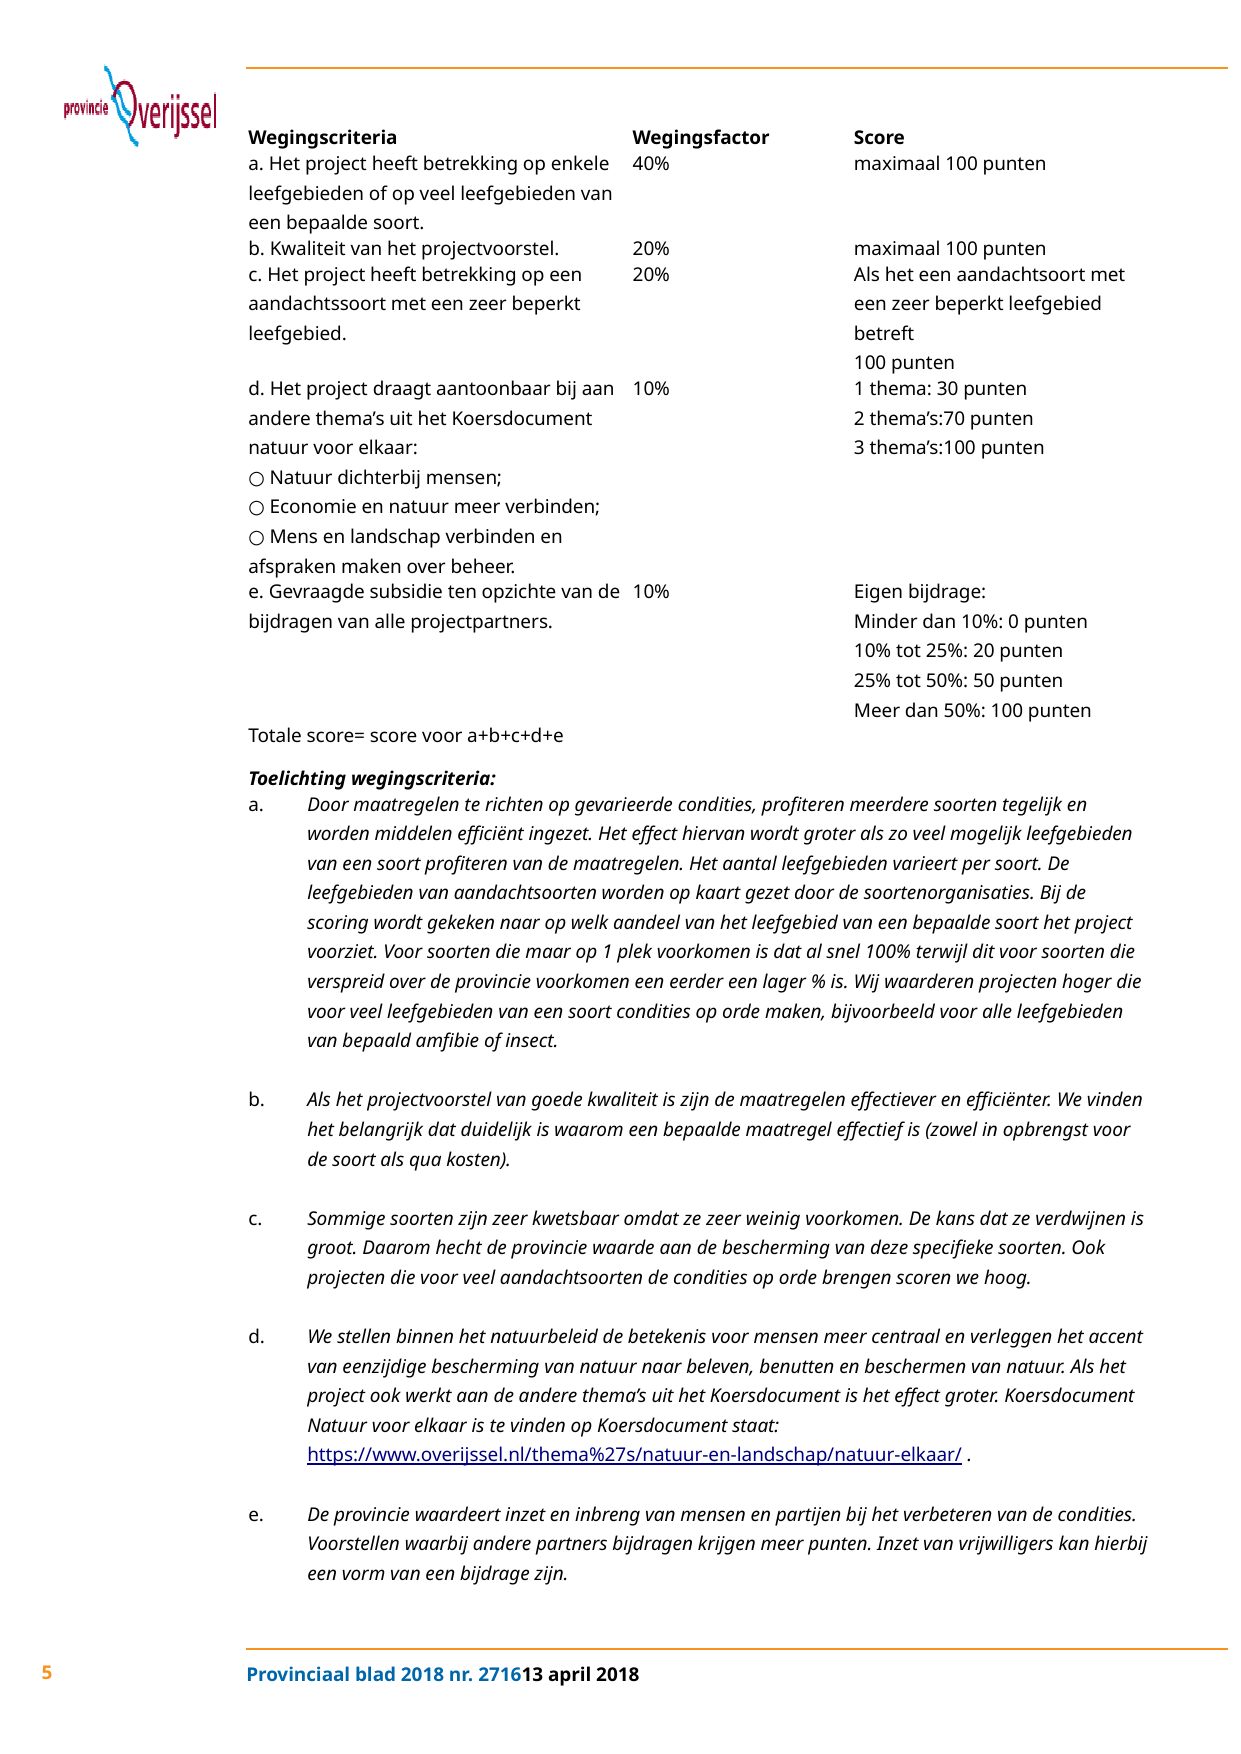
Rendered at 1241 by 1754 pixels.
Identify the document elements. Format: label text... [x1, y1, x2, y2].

table_cell 20% [633, 261, 854, 375]
list De provincie waardeert inzet en inbreng van mensen en partijen bij het verbeteren van de condities. Voorstellen waarbij andere partners bijdragen krijgen meer punten. Inzet van vrijwilligers kan hierbij een vorm van een bijdrage zijn. [248, 1501, 1152, 1586]
table_cell c. Het project heeft betrekking op een aandachtssoort met een zeer beperkt leefgebied. [248, 261, 632, 375]
table_cell 1 thema: 30 punten 2 thema’s:70 punten 3 thema’s:100 punten [854, 375, 1152, 578]
table_cell maximaal 100 punten [854, 235, 1152, 261]
table_cell b. Kwaliteit van het projectvoorstel. [248, 235, 632, 261]
table_cell [854, 723, 1152, 748]
table_cell maximaal 100 punten [854, 150, 1152, 235]
table_cell 10% [633, 375, 854, 578]
list Als het projectvoorstel van goede kwaliteit is zijn de maatregelen effectiever en efficiënter. We vinden het belangrijk dat duidelijk is waarom een bepaalde maatregel effectief is (zowel in opbrengst voor de soort als qua kosten). [248, 1087, 1152, 1172]
table_cell 20% [633, 235, 854, 261]
table_cell Totale score= score voor a+b+c+d+e [248, 723, 632, 748]
text Toelichting wegingscriteria: [248, 765, 1152, 791]
table_cell 10% [633, 579, 854, 723]
table_header Score [854, 125, 1152, 150]
list We stellen binnen het natuurbeleid de betekenis voor mensen meer centraal en verleggen het accent van eenzijdige bescherming van natuur naar beleven, benutten en beschermen van natuur. Als het project ook werkt aan de andere thema’s uit het Koersdocument is het effect groter. Koersdocument Natuur voor elkaar is te vinden op Koersdocument staat: https://www.overijssel.nl/thema%27s/natuur-en-landschap/natuur-elkaar/ . [248, 1323, 1152, 1467]
list Sommige soorten zijn zeer kwetsbaar omdat ze zeer weinig voorkomen. De kans dat ze verdwijnen is groot. Daarom hecht de provincie waarde aan de bescherming van deze specifieke soorten. Ook projecten die voor veel aandachtsoorten de condities op orde brengen scoren we hoog. [248, 1205, 1152, 1290]
table_cell 40% [633, 150, 854, 235]
picture [41, 47, 231, 172]
table_cell [633, 723, 854, 748]
table_header Wegingscriteria [248, 125, 632, 150]
table_header Wegingsfactor [633, 125, 854, 150]
table_cell a. Het project heeft betrekking op enkele leefgebieden of op veel leefgebieden van een bepaalde soort. [248, 150, 632, 235]
table_cell e. Gevraagde subsidie ten opzichte van de bijdragen van alle projectpartners. [248, 579, 632, 723]
table_cell Als het een aandachtsoort met een zeer beperkt leefgebied betreft 100 punten [854, 261, 1152, 375]
table_cell Eigen bijdrage: Minder dan 10%: 0 punten 10% tot 25%: 20 punten 25% tot 50%: 50 punten Meer dan 50%: 100 punten [854, 579, 1152, 723]
table_cell d. Het project draagt aantoonbaar bij aan andere thema’s uit het Koersdocument natuur voor elkaar: ○ Natuur dichterbij mensen; ○ Economie en natuur meer verbinden; ○ Mens en landschap verbinden en afspraken maken over beheer. [248, 375, 632, 578]
list Door maatregelen te richten op gevarieerde condities, profiteren meerdere soorten tegelijk en worden middelen efficiënt ingezet. Het effect hiervan wordt groter als zo veel mogelijk leefgebieden van een soort profiteren van de maatregelen. Het aantal leefgebieden varieert per soort. De leefgebieden van aandachtsoorten worden op kaart gezet door de soortenorganisaties. Bij de scoring wordt gekeken naar op welk aandeel van het leefgebied van een bepaalde soort het project voorziet. Voor soorten die maar op 1 plek voorkomen is dat al snel 100% terwijl dit voor soorten die verspreid over de provincie voorkomen een eerder een lager % is. Wij waarderen projecten hoger die voor veel leefgebieden van een soort condities op orde maken, bijvoorbeeld voor alle leefgebieden van bepaald amfibie of insect. [248, 791, 1152, 1053]
